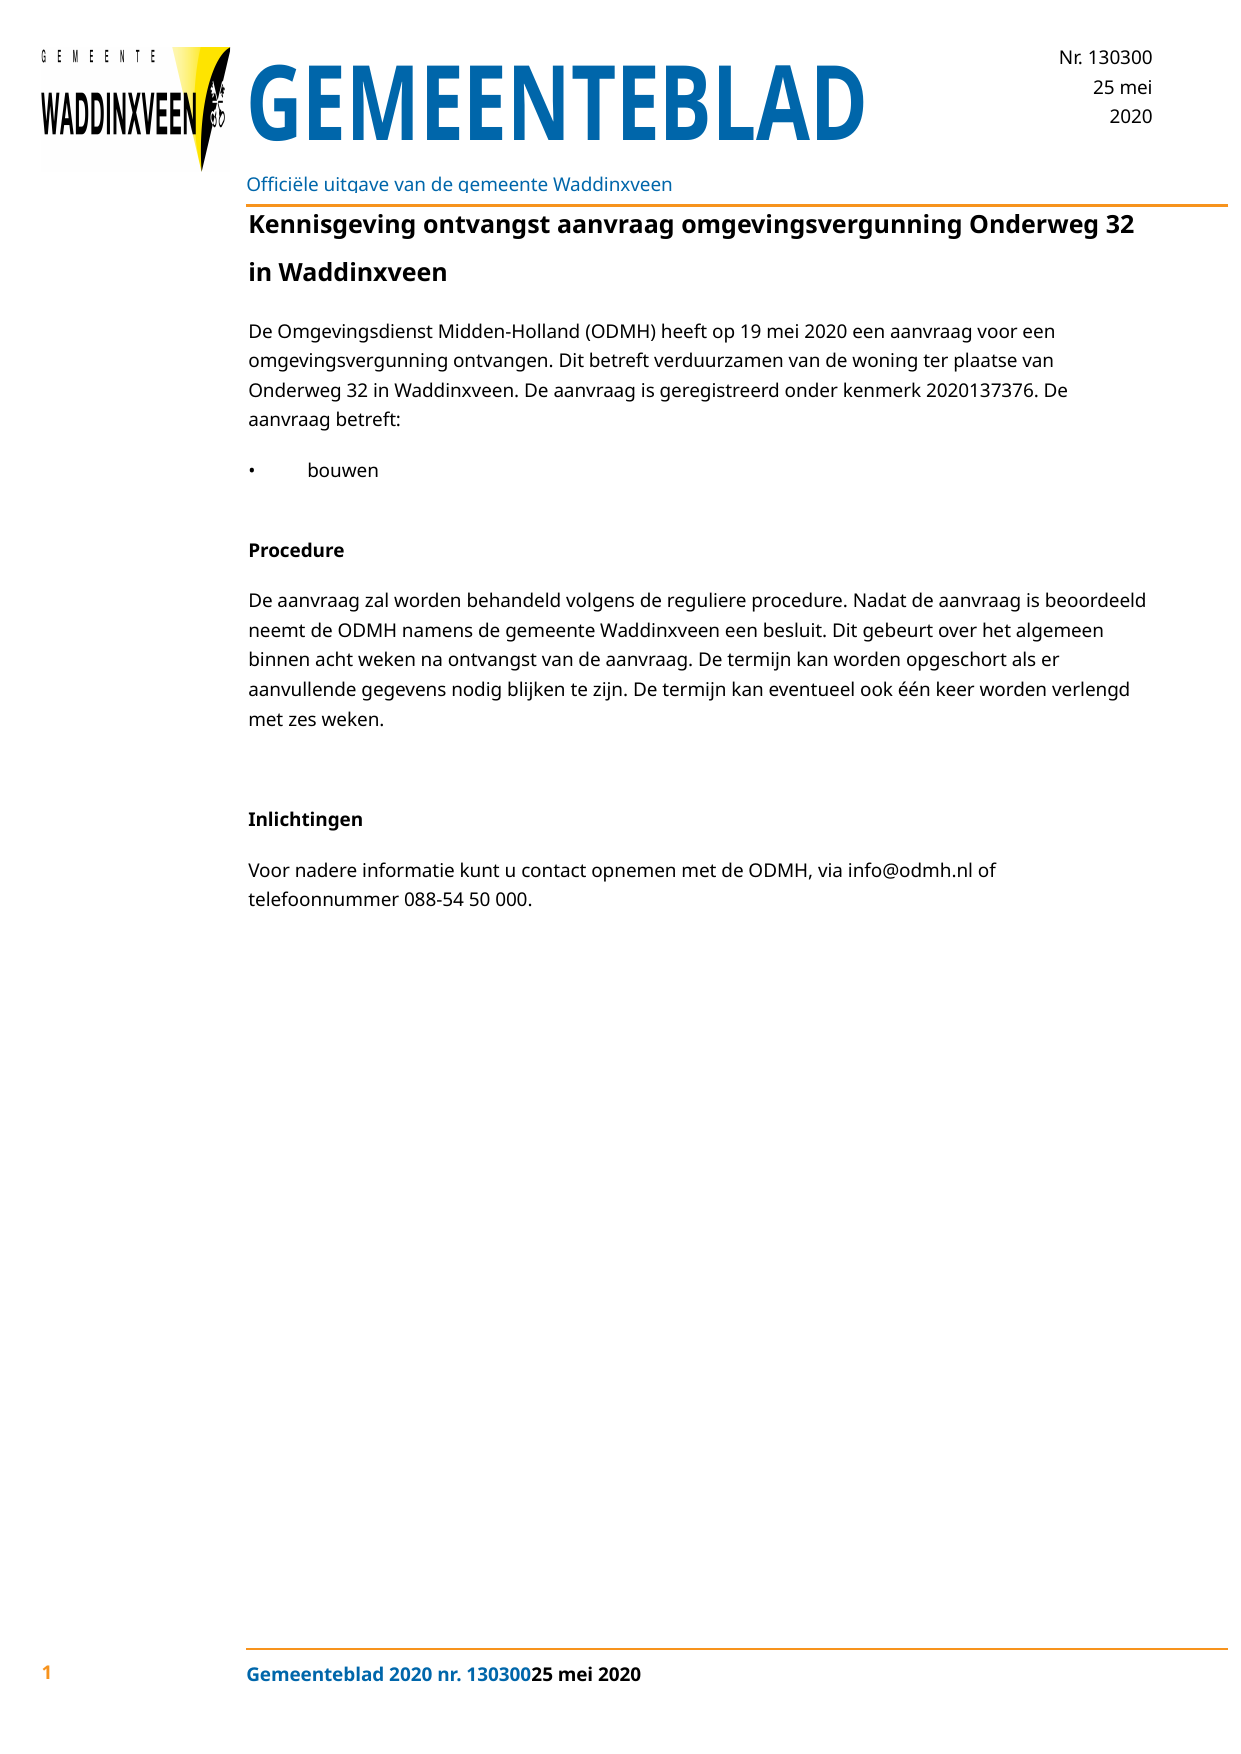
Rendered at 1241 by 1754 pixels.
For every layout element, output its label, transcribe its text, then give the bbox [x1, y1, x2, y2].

text Inlichtingen [248, 807, 1152, 832]
list bouwen [248, 457, 1152, 483]
text Kennisgeving ontvangst aanvraag omgevingsvergunning Onderweg 32 in Waddinxveen [248, 207, 1152, 288]
text De Omgevingsdienst Midden-Holland (ODMH) heeft op 19 mei 2020 een aanvraag voor een omgevingsvergunning ontvangen. Dit betreft verduurzamen van de woning ter plaatse van Onderweg 32 in Waddinxveen. De aanvraag is geregistreerd onder kenmerk 2020137376. De aanvraag betreft: [248, 318, 1152, 432]
text De aanvraag zal worden behandeld volgens de reguliere procedure. Nadat de aanvraag is beoordeeld neemt de ODMH namens de gemeente Waddinxveen een besluit. Dit gebeurt over het algemeen binnen acht weken na ontvangst van de aanvraag. De termijn kan worden opgeschort als er aanvullende gegevens nodig blijken te zijn. De termijn kan eventueel ook één keer worden verlengd met zes weken. [248, 587, 1152, 732]
text Voor nadere informatie kunt u contact opnemen met de ODMH, via info@odmh.nl of telefoonnummer 088-54 50 000. [248, 857, 1152, 912]
picture [41, 47, 231, 172]
text Procedure [248, 537, 1152, 563]
